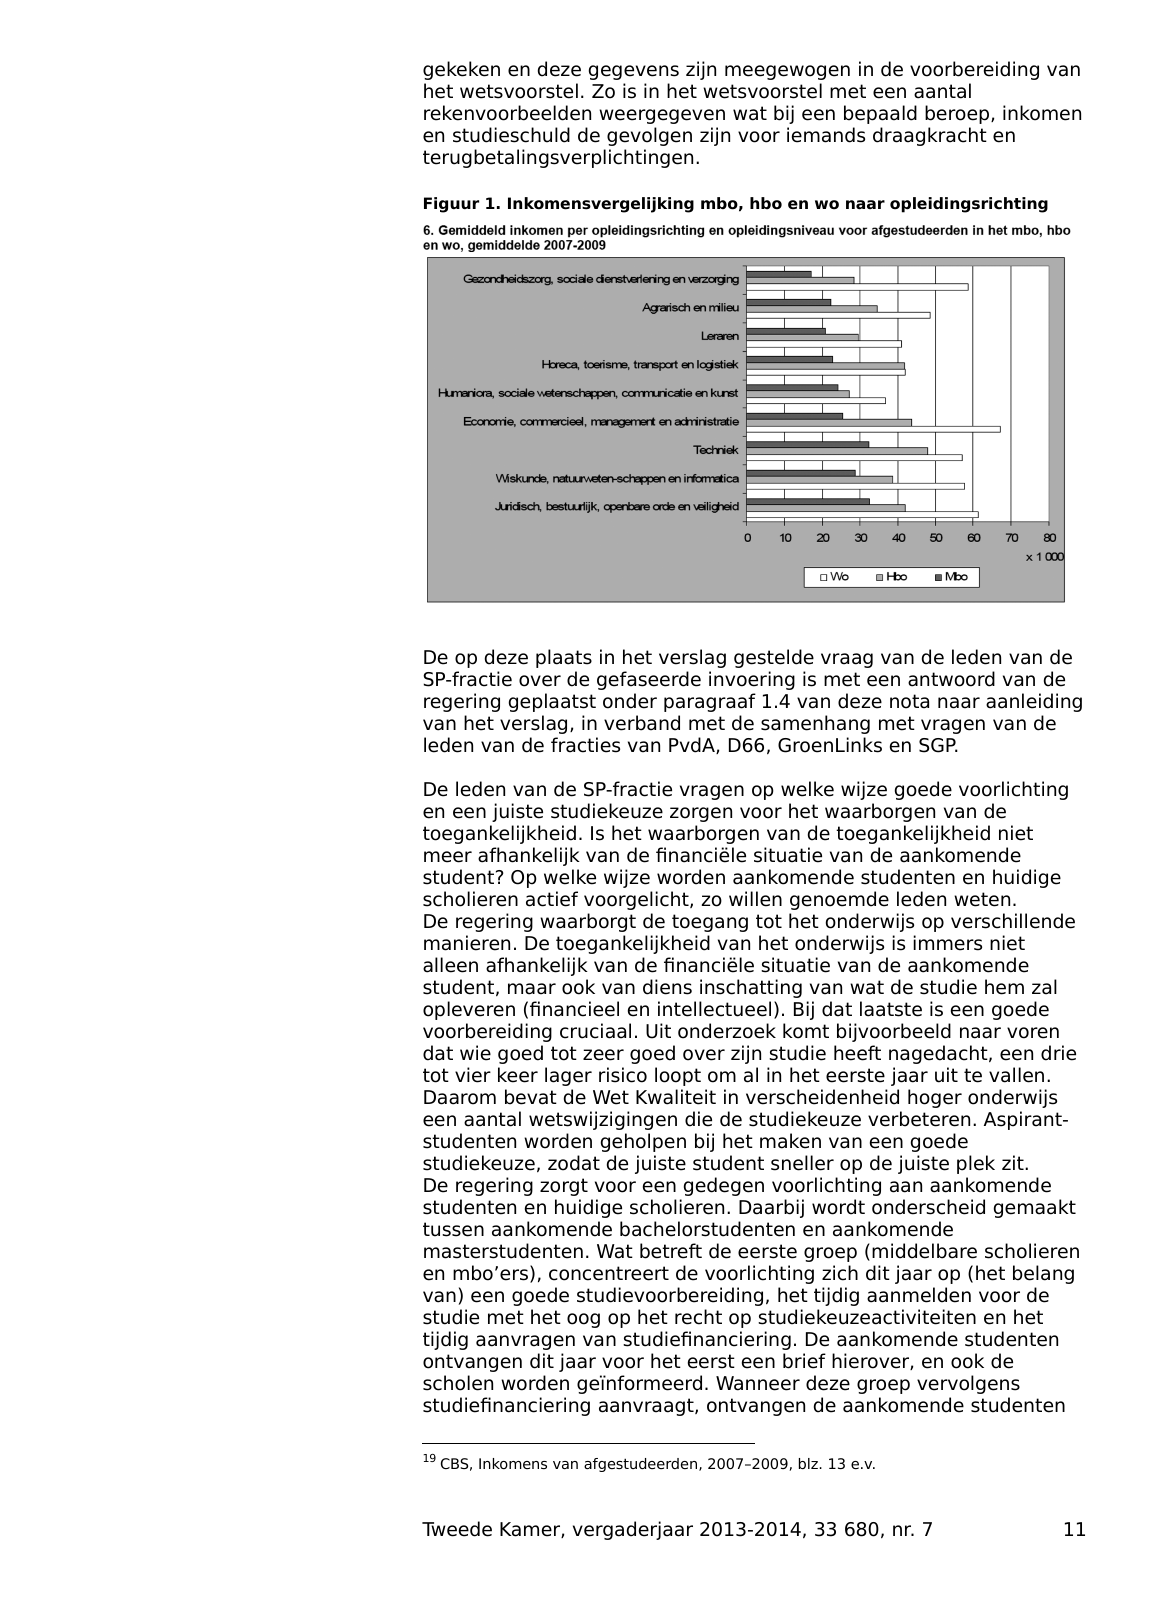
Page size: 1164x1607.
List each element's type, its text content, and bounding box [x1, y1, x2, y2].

text De regering waarborgt de toegang tot het onderwijs op verschillende manieren. De toegankelijkheid van het onderwijs is immers niet alleen afhankelijk van de financiële situatie van de aankomende student, maar ook van diens inschatting van wat de studie hem zal opleveren (financieel en intellectueel). Bij dat laatste is een goede voorbereiding cruciaal. Uit onderzoek komt bijvoorbeeld naar voren dat wie goed tot zeer goed over zijn studie heeft nagedacht, een drie tot vier keer lager risico loopt om al in het eerste jaar uit te vallen. Daarom bevat de Wet Kwaliteit in verscheidenheid hoger onderwijs een aantal wetswijzigingen die de studiekeuze verbeteren. Aspirant-studenten worden geholpen bij het maken van een goede studiekeuze, zodat de juiste student sneller op de juiste plek zit. [422, 911, 1087, 1175]
text gekeken en deze gegevens zijn meegewogen in de voorbereiding van het wetsvoorstel. Zo is in het wetsvoorstel met een aantal rekenvoorbeelden weergegeven wat bij een bepaald beroep, inkomen en studieschuld de gevolgen zijn voor iemands draagkracht en terugbetalingsverplichtingen. [422, 59, 1087, 169]
text CBS, Inkomens van afgestudeerden, 2007–2009, blz. 13 e.v. [422, 1452, 1087, 1474]
text Figuur 1. Inkomensvergelijking mbo, hbo en wo naar opleidingsrichting [422, 195, 1072, 213]
text De leden van de SP-fractie vragen op welke wijze goede voorlichting en een juiste studiekeuze zorgen voor het waarborgen van de toegankelijkheid. Is het waarborgen van de toegankelijkheid niet meer afhankelijk van de financiële situatie van de aankomende student? Op welke wijze worden aankomende studenten en huidige scholieren actief voorgelicht, zo willen genoemde leden weten. [422, 779, 1087, 911]
text De regering zorgt voor een gedegen voorlichting aan aankomende studenten en huidige scholieren. Daarbij wordt onderscheid gemaakt tussen aankomende bachelorstudenten en aankomende masterstudenten. Wat betreft de eerste groep (middelbare scholieren en mbo’ers), concentreert de voorlichting zich dit jaar op (het belang van) een goede studievoorbereiding, het tijdig aanmelden voor de studie met het oog op het recht op studiekeuzeactiviteiten en het tijdig aanvragen van studiefinanciering. De aankomende studenten ontvangen dit jaar voor het eerst een brief hierover, en ook de scholen worden geïnformeerd. Wanneer deze groep vervolgens studiefinanciering aanvraagt, ontvangen de aankomende studenten [422, 1175, 1087, 1416]
text De op deze plaats in het verslag gestelde vraag van de leden van de SP-fractie over de gefaseerde invoering is met een antwoord van de regering geplaatst onder paragraaf 1.4 van deze nota naar aanleiding van het verslag, in verband met de samenhang met vragen van de leden van de fracties van PvdA, D66, GroenLinks en SGP. [422, 647, 1087, 757]
picture [422, 225, 1072, 603]
